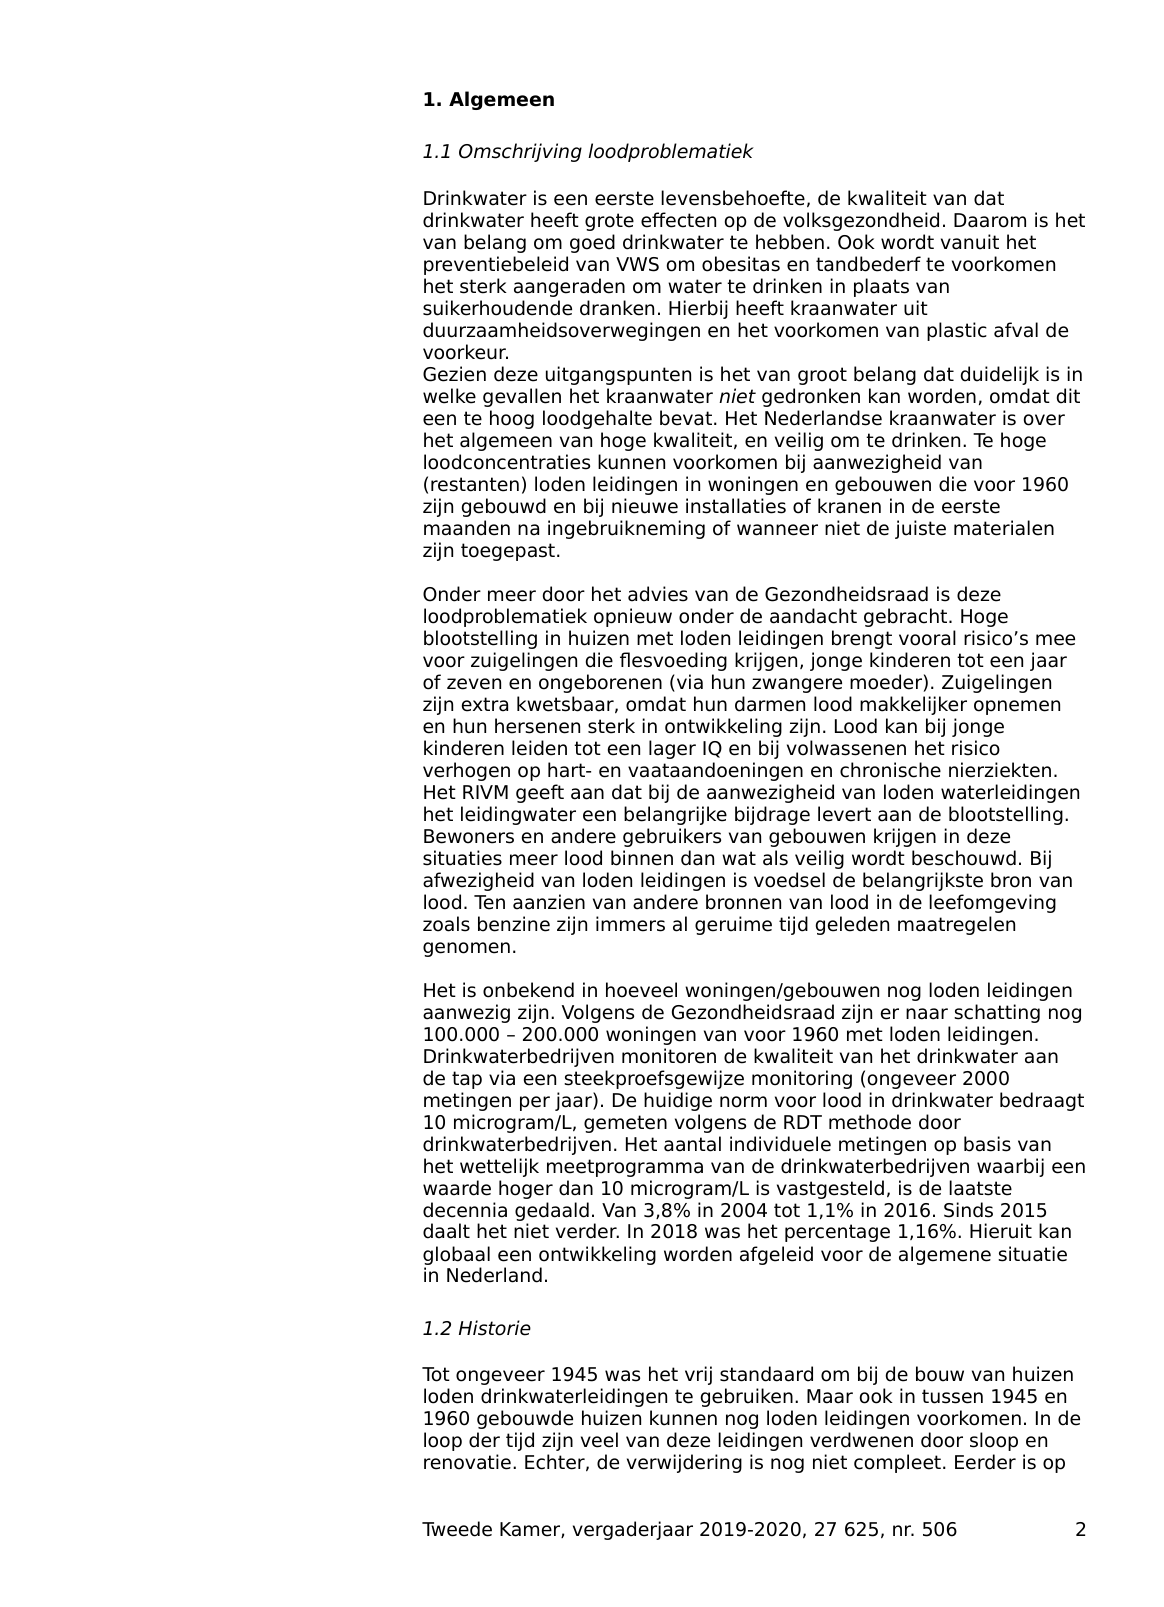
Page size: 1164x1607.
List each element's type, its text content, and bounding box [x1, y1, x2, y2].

text Tot ongeveer 1945 was het vrij standaard om bij de bouw van huizen loden drinkwaterleidingen te gebruiken. Maar ook in tussen 1945 en 1960 gebouwde huizen kunnen nog loden leidingen voorkomen. In de loop der tijd zijn veel van deze leidingen verdwenen door sloop en renovatie. Echter, de verwijdering is nog niet compleet. Eerder is op [422, 1364, 1087, 1474]
subtitle 1.1 Omschrijving loodproblematiek [422, 141, 1087, 163]
subtitle 1.2 Historie [422, 1317, 1087, 1339]
text Het RIVM geeft aan dat bij de aanwezigheid van loden waterleidingen het leidingwater een belangrijke bijdrage levert aan de blootstelling. Bewoners en andere gebruikers van gebouwen krijgen in deze situaties meer lood binnen dan wat als veilig wordt beschouwd. Bij afwezigheid van loden leidingen is voedsel de belangrijkste bron van lood. Ten aanzien van andere bronnen van lood in de leefomgeving zoals benzine zijn immers al geruime tijd geleden maatregelen genomen. [422, 782, 1087, 957]
text Gezien deze uitgangspunten is het van groot belang dat duidelijk is in welke gevallen het kraanwater niet gedronken kan worden, omdat dit een te hoog loodgehalte bevat. Het Nederlandse kraanwater is over het algemeen van hoge kwaliteit, en veilig om te drinken. Te hoge loodconcentraties kunnen voorkomen bij aanwezigheid van (restanten) loden leidingen in woningen en gebouwen die voor 1960 zijn gebouwd en bij nieuwe installaties of kranen in de eerste maanden na ingebruikneming of wanneer niet de juiste materialen zijn toegepast. [422, 364, 1087, 562]
text Onder meer door het advies van de Gezondheidsraad is deze loodproblematiek opnieuw onder de aandacht gebracht. Hoge blootstelling in huizen met loden leidingen brengt vooral risico’s mee voor zuigelingen die flesvoeding krijgen, jonge kinderen tot een jaar of zeven en ongeborenen (via hun zwangere moeder). Zuigelingen zijn extra kwetsbaar, omdat hun darmen lood makkelijker opnemen en hun hersenen sterk in ontwikkeling zijn. Lood kan bij jonge kinderen leiden tot een lager IQ en bij volwassenen het risico verhogen op hart- en vaataandoeningen en chronische nierziekten. [422, 584, 1087, 782]
subtitle 1. Algemeen [422, 89, 1087, 111]
text Het is onbekend in hoeveel woningen/gebouwen nog loden leidingen aanwezig zijn. Volgens de Gezondheidsraad zijn er naar schatting nog 100.000 – 200.000 woningen van voor 1960 met loden leidingen. Drinkwaterbedrijven monitoren de kwaliteit van het drinkwater aan de tap via een steekproefsgewijze monitoring (ongeveer 2000 metingen per jaar). De huidige norm voor lood in drinkwater bedraagt 10 microgram/L, gemeten volgens de RDT methode door drinkwaterbedrijven. Het aantal individuele metingen op basis van het wettelijk meetprogramma van de drinkwaterbedrijven waarbij een waarde hoger dan 10 microgram/L is vastgesteld, is de laatste decennia gedaald. Van 3,8% in 2004 tot 1,1% in 2016. Sinds 2015 daalt het niet verder. In 2018 was het percentage 1,16%. Hieruit kan globaal een ontwikkeling worden afgeleid voor de algemene situatie in Nederland. [422, 980, 1087, 1287]
text Drinkwater is een eerste levensbehoefte, de kwaliteit van dat drinkwater heeft grote effecten op de volksgezondheid. Daarom is het van belang om goed drinkwater te hebben. Ook wordt vanuit het preventiebeleid van VWS om obesitas en tandbederf te voorkomen het sterk aangeraden om water te drinken in plaats van suikerhoudende dranken. Hierbij heeft kraanwater uit duurzaamheidsoverwegingen en het voorkomen van plastic afval de voorkeur. [422, 188, 1087, 364]
